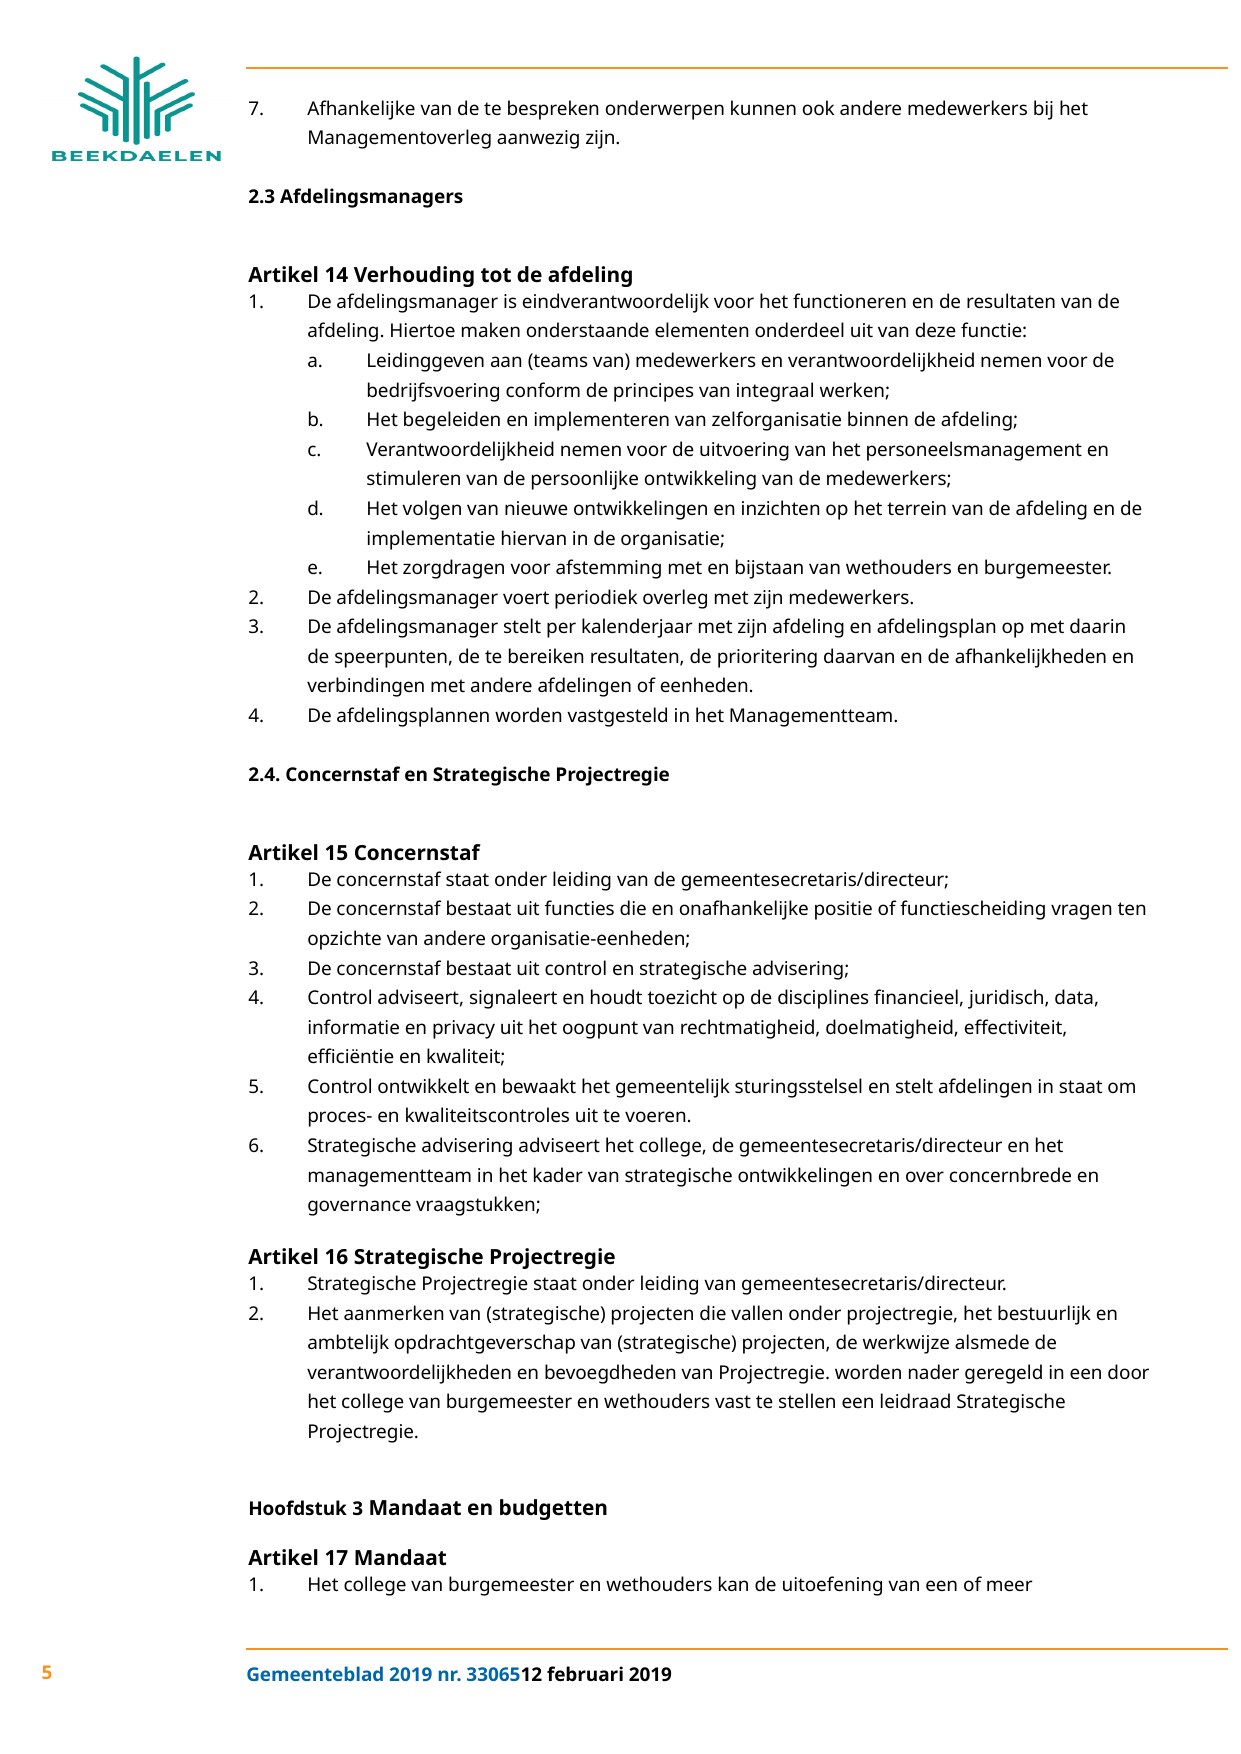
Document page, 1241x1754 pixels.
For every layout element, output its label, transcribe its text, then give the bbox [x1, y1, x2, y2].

list De concernstaf staat onder leiding van de gemeentesecretaris/directeur; [248, 866, 1152, 892]
list De afdelingsmanager is eindverantwoordelijk voor het functioneren en de resultaten van de afdeling. Hiertoe maken onderstaande elementen onderdeel uit van deze functie: [248, 288, 1152, 343]
list Verantwoordelijkheid nemen voor de uitvoering van het personeelsmanagement en stimuleren van de persoonlijke ontwikkeling van de medewerkers; [307, 436, 1152, 491]
text Artikel 17 Mandaat [248, 1543, 1152, 1571]
list De afdelingsmanager voert periodiek overleg met zijn medewerkers. [248, 584, 1152, 610]
list Het volgen van nieuwe ontwikkelingen en inzichten op het terrein van de afdeling en de implementatie hiervan in de organisatie; [307, 495, 1152, 551]
list De afdelingsmanager stelt per kalenderjaar met zijn afdeling en afdelingsplan op met daarin de speerpunten, de te bereiken resultaten, de prioritering daarvan en de afhankelijkheden en verbindingen met andere afdelingen of eenheden. [248, 613, 1152, 698]
list De afdelingsplannen worden vastgesteld in het Managementteam. [248, 702, 1152, 728]
text Hoofdstuk 3 Mandaat en budgetten [248, 1493, 1152, 1522]
text 2.4. Concernstaf en Strategische Projectregie [248, 761, 1152, 787]
list Strategische Projectregie staat onder leiding van gemeentesecretaris/directeur. [248, 1270, 1152, 1296]
picture [41, 47, 231, 172]
list Strategische advisering adviseert het college, de gemeentesecretaris/directeur en het managementteam in het kader van strategische ontwikkelingen en over concernbrede en governance vraagstukken; [248, 1132, 1152, 1217]
list Control ontwikkelt en bewaakt het gemeentelijk sturingsstelsel en stelt afdelingen in staat om proces- en kwaliteitscontroles uit te voeren. [248, 1073, 1152, 1128]
list Het aanmerken van (strategische) projecten die vallen onder projectregie, het bestuurlijk en ambtelijk opdrachtgeverschap van (strategische) projecten, de werkwijze alsmede de verantwoordelijkheden en bevoegdheden van Projectregie. worden nader geregeld in een door het college van burgemeester en wethouders vast te stellen een leidraad Strategische Projectregie. [248, 1300, 1152, 1444]
list De concernstaf bestaat uit functies die en onafhankelijke positie of functiescheiding vragen ten opzichte van andere organisatie-eenheden; [248, 896, 1152, 951]
list Het begeleiden en implementeren van zelforganisatie binnen de afdeling; [307, 406, 1152, 432]
list Het college van burgemeester en wethouders kan de uitoefening van een of meer [248, 1571, 1152, 1597]
text Artikel 16 Strategische Projectregie [248, 1242, 1152, 1270]
list Control adviseert, signaleert en houdt toezicht op de disciplines financieel, juridisch, data, informatie en privacy uit het oogpunt van rechtmatigheid, doelmatigheid, effectiviteit, efficiëntie en kwaliteit; [248, 984, 1152, 1069]
text 2.3 Afdelingsmanagers [248, 183, 1152, 209]
text Artikel 14 Verhouding tot de afdeling [248, 260, 1152, 288]
list Afhankelijke van de te bespreken onderwerpen kunnen ook andere medewerkers bij het Managementoverleg aanwezig zijn. [248, 95, 1152, 150]
list De concernstaf bestaat uit control en strategische advisering; [248, 955, 1152, 981]
list Leidinggeven aan (teams van) medewerkers en verantwoordelijkheid nemen voor de bedrijfsvoering conform de principes van integraal werken; [307, 347, 1152, 403]
list Het zorgdragen voor afstemming met en bijstaan van wethouders en burgemeester. [307, 554, 1152, 580]
text Artikel 15 Concernstaf [248, 838, 1152, 866]
